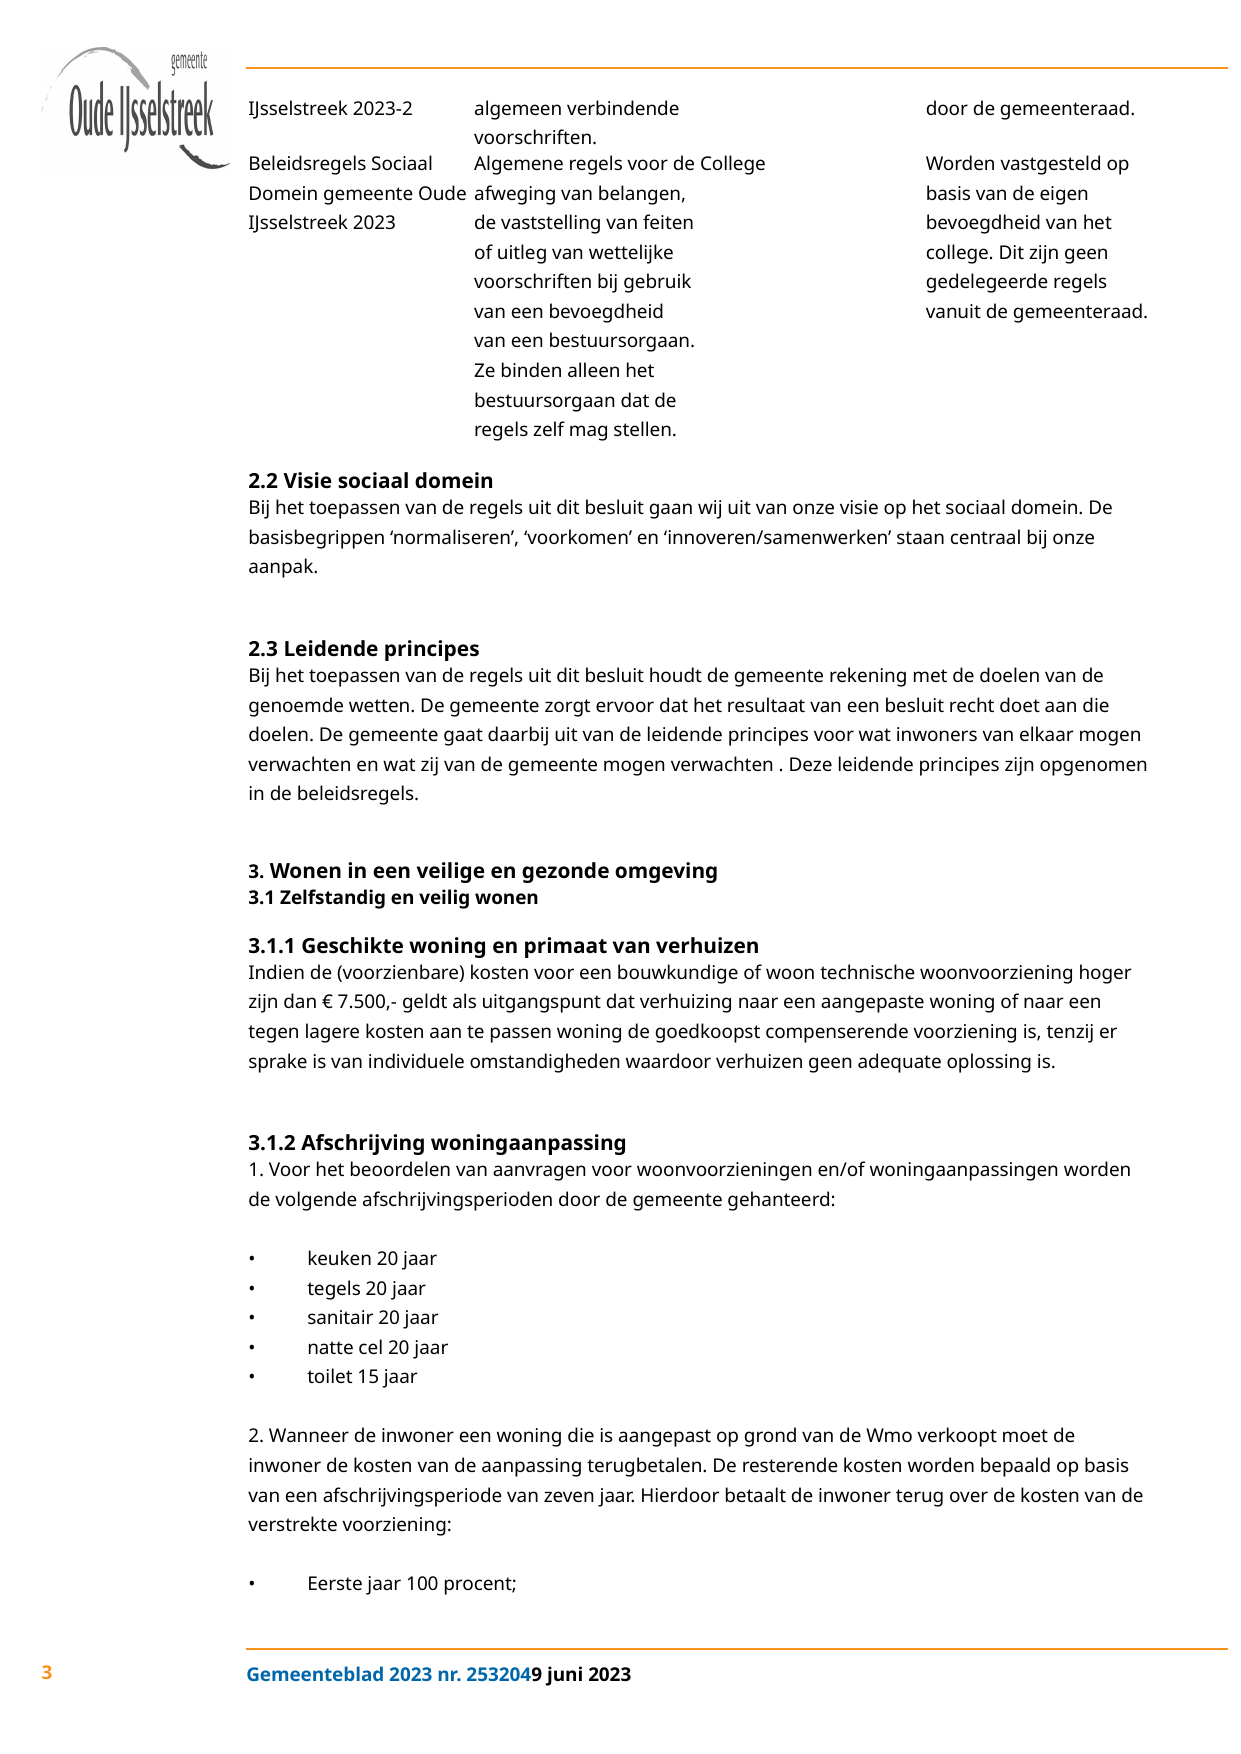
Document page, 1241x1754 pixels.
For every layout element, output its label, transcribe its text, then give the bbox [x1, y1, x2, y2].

text 2.3 Leidende principes [248, 634, 1152, 662]
text 3.1.1 Geschikte woning en primaat van verhuizen [248, 931, 1152, 959]
text 2. Wanneer de inwoner een woning die is aangepast op grond van de Wmo verkoopt moet de inwoner de kosten van de aanpassing terugbetalen. De resterende kosten worden bepaald op basis van een afschrijvingsperiode van zeven jaar. Hierdoor betaalt de inwoner terug over de kosten van de verstrekte voorziening: [248, 1423, 1152, 1537]
list tegels 20 jaar [248, 1275, 1152, 1300]
list keuken 20 jaar [248, 1245, 1152, 1271]
table_cell Algemene regels voor de afweging van belangen, de vaststelling van feiten of uitleg van wettelijke voorschriften bij gebruik van een bevoegdheid van een bestuursorgaan. Ze binden alleen het bestuursorgaan dat de regels zelf mag stellen. [474, 150, 700, 442]
table_cell door de gemeenteraad. [926, 95, 1152, 150]
list sanitair 20 jaar [248, 1304, 1152, 1330]
table_cell College [700, 150, 926, 442]
table_cell algemeen verbindende voorschriften. [474, 95, 700, 150]
text 3.1 Zelfstandig en veilig wonen [248, 884, 1152, 910]
list toilet 15 jaar [248, 1363, 1152, 1389]
text 1. Voor het beoordelen van aanvragen voor woonvoorzieningen en/of woningaanpassingen worden de volgende afschrijvingsperioden door de gemeente gehanteerd: [248, 1156, 1152, 1212]
text 2.2 Visie sociaal domein [248, 466, 1152, 494]
text Bij het toepassen van de regels uit dit besluit gaan wij uit van onze visie op het sociaal domein. De basisbegrippen ‘normaliseren’, ‘voorkomen’ en ‘innoveren/samenwerken’ staan centraal bij onze aanpak. [248, 494, 1152, 579]
table_cell Worden vastgesteld op basis van de eigen bevoegdheid van het college. Dit zijn geen gedelegeerde regels vanuit de gemeenteraad. [926, 150, 1152, 442]
text 3.1.2 Afschrijving woningaanpassing [248, 1128, 1152, 1156]
table_cell [700, 95, 926, 150]
text Bij het toepassen van de regels uit dit besluit houdt de gemeente rekening met de doelen van de genoemde wetten. De gemeente zorgt ervoor dat het resultaat van een besluit recht doet aan die doelen. De gemeente gaat daarbij uit van de leidende principes voor wat inwoners van elkaar mogen verwachten en wat zij van de gemeente mogen verwachten . Deze leidende principes zijn opgenomen in de beleidsregels. [248, 662, 1152, 806]
list Eerste jaar 100 procent; [248, 1571, 1152, 1596]
text 3. Wonen in een veilige en gezonde omgeving [248, 856, 1152, 884]
table_cell IJsselstreek 2023-2 [248, 95, 474, 150]
list natte cel 20 jaar [248, 1334, 1152, 1359]
picture [41, 47, 231, 172]
table_cell Beleidsregels Sociaal Domein gemeente Oude IJsselstreek 2023 [248, 150, 474, 442]
text Indien de (voorzienbare) kosten voor een bouwkundige of woon technische woonvoorziening hoger zijn dan € 7.500,- geldt als uitgangspunt dat verhuizing naar een aangepaste woning of naar een tegen lagere kosten aan te passen woning de goedkoopst compenserende voorziening is, tenzij er sprake is van individuele omstandigheden waardoor verhuizen geen adequate oplossing is. [248, 959, 1152, 1074]
